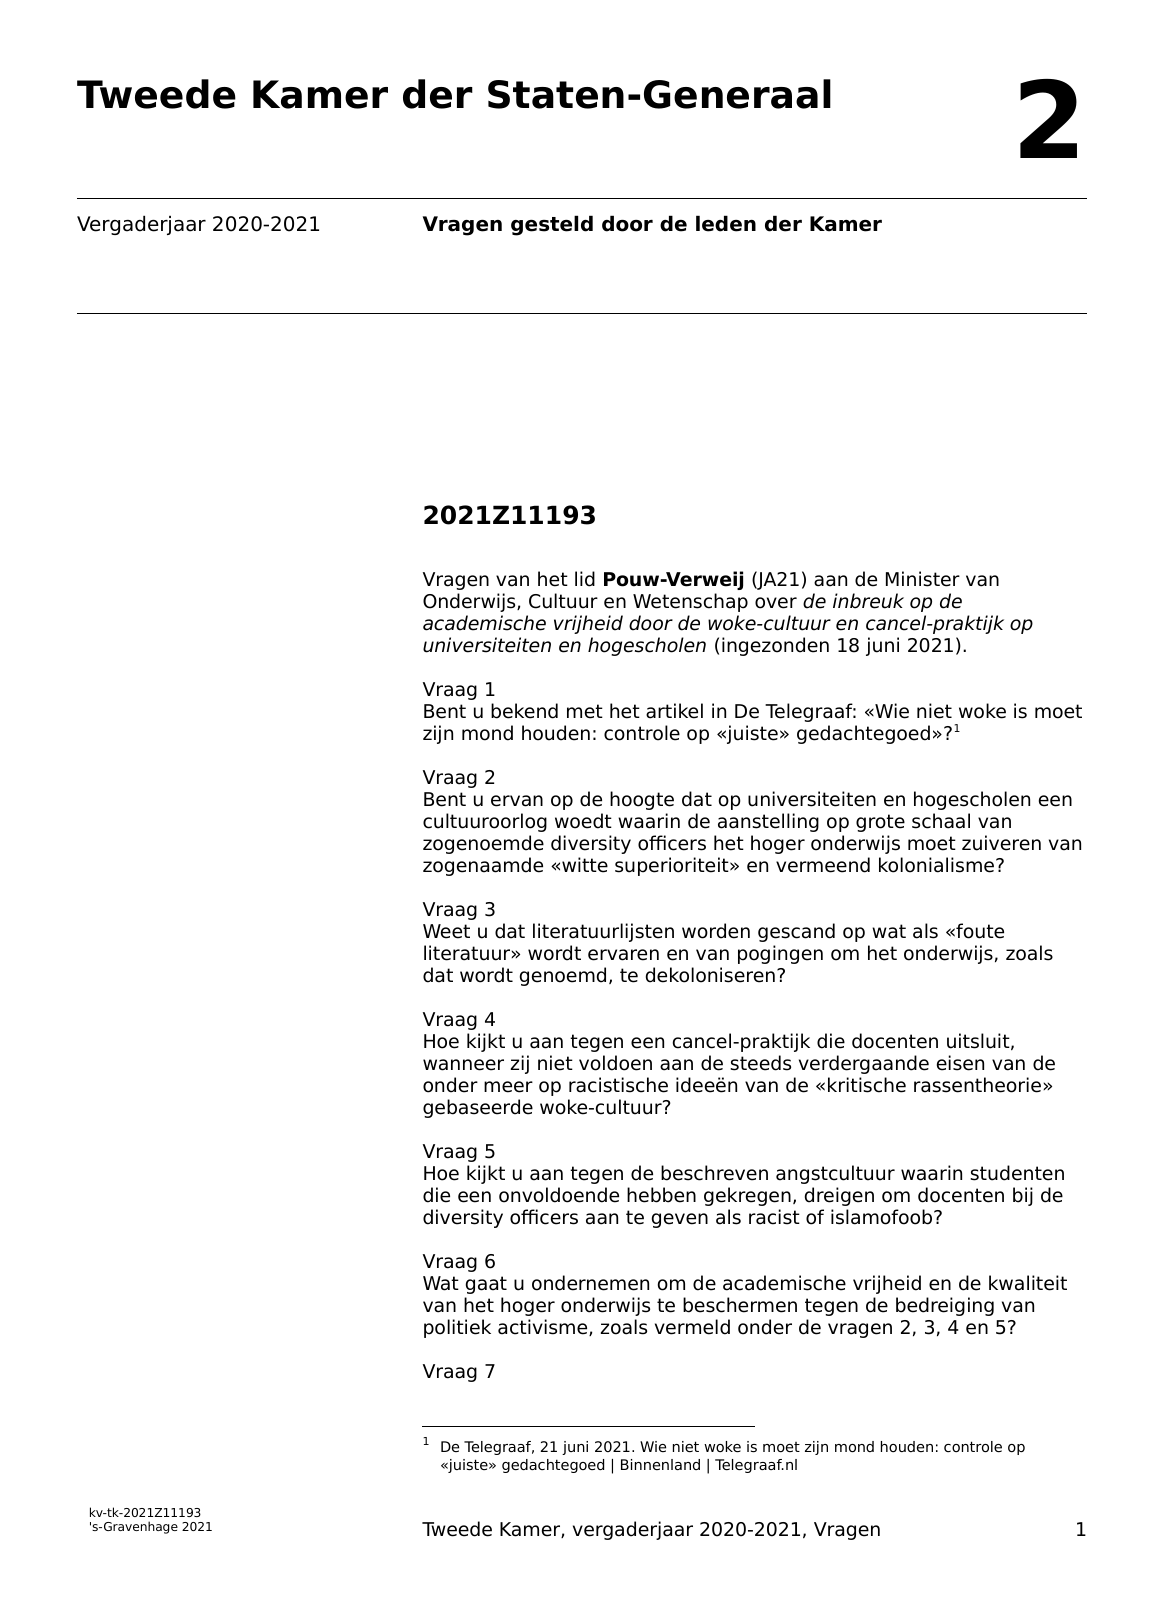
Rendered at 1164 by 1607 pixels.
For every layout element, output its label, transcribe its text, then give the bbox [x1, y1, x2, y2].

text Vraag 6 [422, 1251, 1087, 1273]
text Vraag 1 [422, 679, 1087, 701]
text Weet u dat literatuurlijsten worden gescand op wat als «foute literatuur» wordt ervaren en van pogingen om het onderwijs, zoals dat wordt genoemd, te dekoloniseren? [422, 921, 1087, 987]
text Bent u bekend met het artikel in De Telegraaf: «Wie niet woke is moet zijn mond houden: controle op «juiste» gedachtegoed»? [422, 701, 1087, 745]
text kv-tk-2021Z11193 [88, 1506, 323, 1520]
text Vraag 7 [422, 1361, 1087, 1383]
text Vraag 5 [422, 1141, 1087, 1163]
text 's-Gravenhage 2021 [88, 1520, 323, 1534]
table_header Tweede Kamer der Staten-Generaal [77, 59, 886, 198]
text 2021Z11193 [422, 501, 1087, 531]
text Vraag 3 [422, 899, 1087, 921]
table_header 2 [886, 59, 1087, 198]
text Vragen van het lid Pouw-Verweij (JA21) aan de Minister van Onderwijs, Cultuur en Wetenschap over de inbreuk op de academische vrijheid door de woke-cultuur en cancel-praktijk op universiteiten en hogescholen (ingezonden 18 juni 2021). [422, 569, 1087, 657]
text Bent u ervan op de hoogte dat op universiteiten en hogescholen een cultuuroorlog woedt waarin de aanstelling op grote schaal van zogenoemde diversity officers het hoger onderwijs moet zuiveren van zogenaamde «witte superioriteit» en vermeend kolonialisme? [422, 789, 1087, 877]
table_cell Vragen gesteld door de leden der Kamer [422, 199, 1087, 313]
table_cell Vergaderjaar 2020-2021 [77, 199, 422, 313]
text Hoe kijkt u aan tegen een cancel-praktijk die docenten uitsluit, wanneer zij niet voldoen aan de steeds verdergaande eisen van de onder meer op racistische ideeën van de «kritische rassentheorie» gebaseerde woke-cultuur? [422, 1031, 1087, 1119]
text De Telegraaf, 21 juni 2021. Wie niet woke is moet zijn mond houden: controle op «juiste» gedachtegoed | Binnenland | Telegraaf.nl [422, 1435, 1087, 1474]
text Vraag 4 [422, 1009, 1087, 1031]
text Vraag 2 [422, 767, 1087, 789]
text Wat gaat u ondernemen om de academische vrijheid en de kwaliteit van het hoger onderwijs te beschermen tegen de bedreiging van politiek activisme, zoals vermeld onder de vragen 2, 3, 4 en 5? [422, 1273, 1087, 1339]
text Hoe kijkt u aan tegen de beschreven angstcultuur waarin studenten die een onvoldoende hebben gekregen, dreigen om docenten bij de diversity officers aan te geven als racist of islamofoob? [422, 1163, 1087, 1229]
